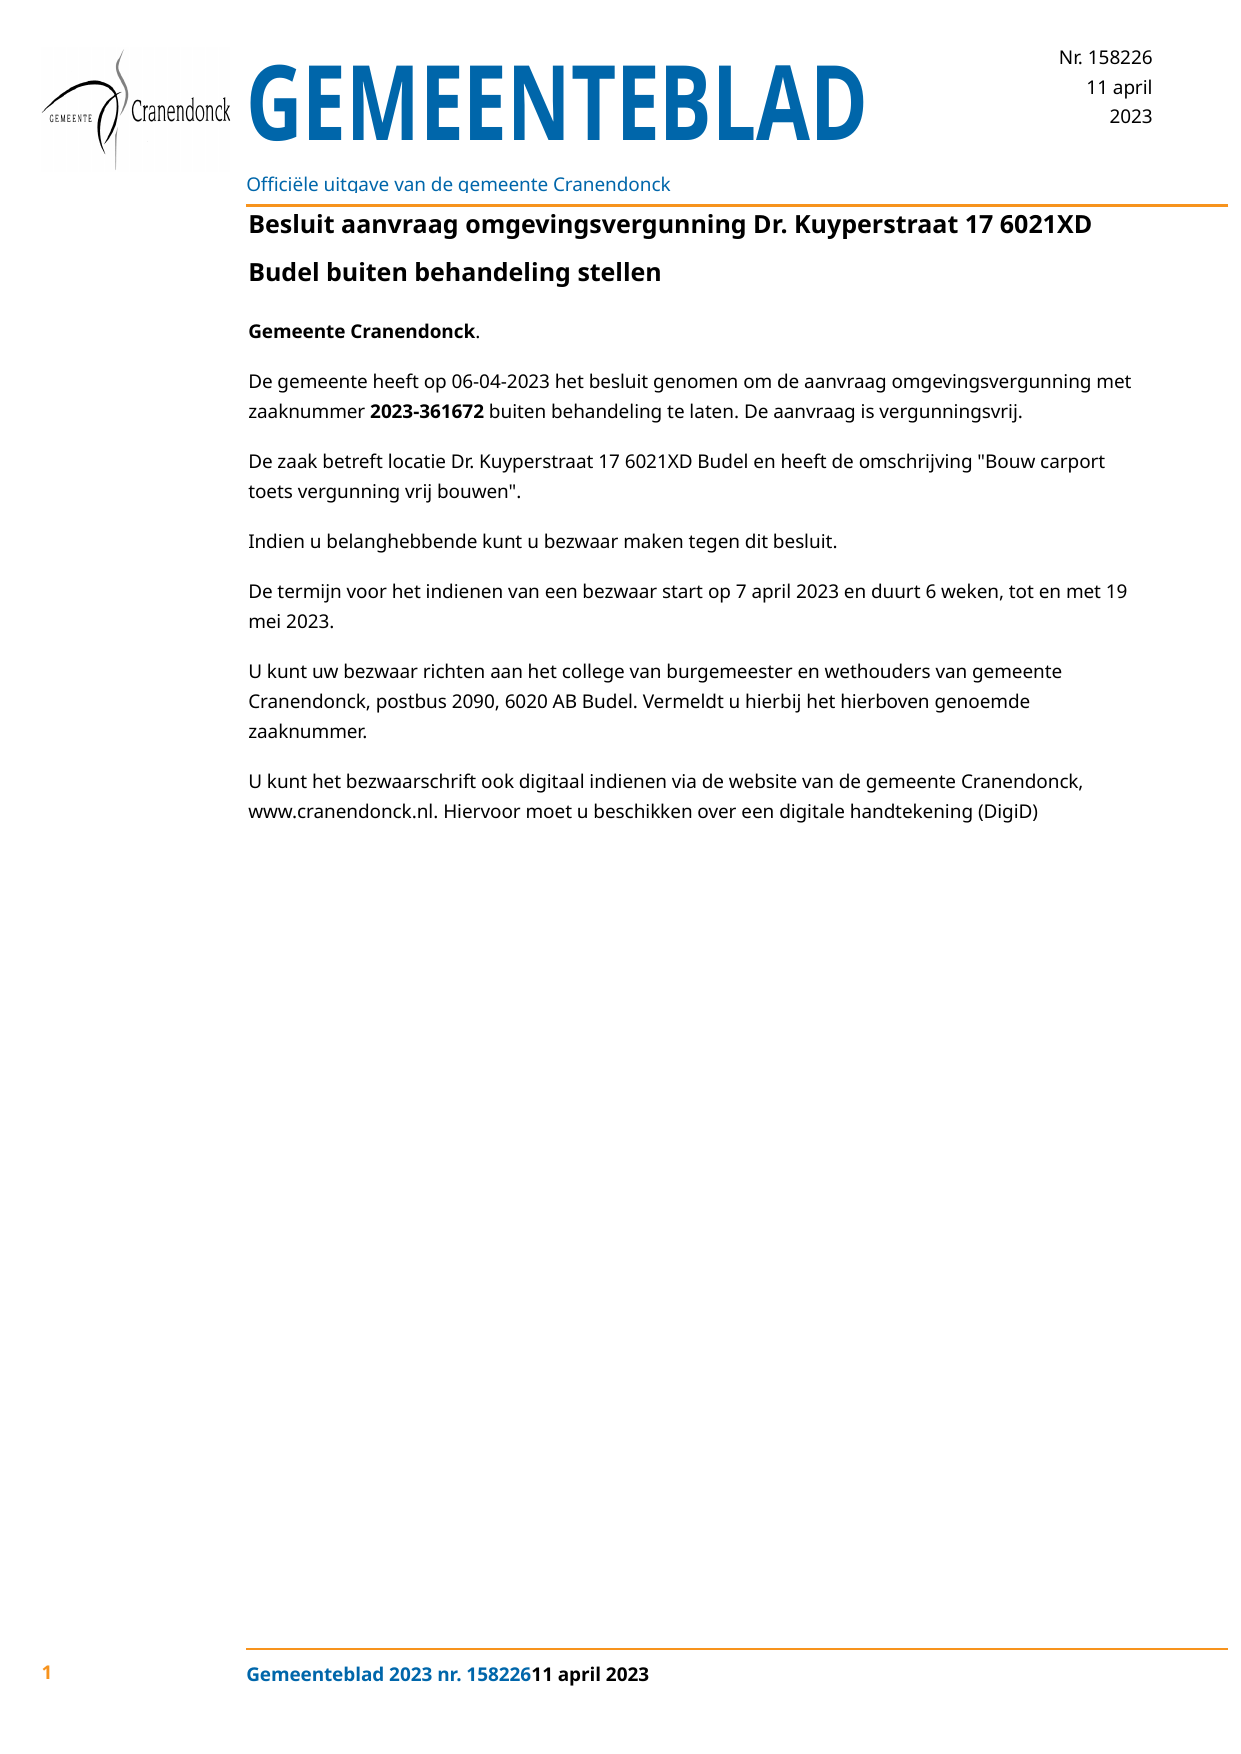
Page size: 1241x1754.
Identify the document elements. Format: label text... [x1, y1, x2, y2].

text De gemeente heeft op 06-04-2023 het besluit genomen om de aanvraag omgevingsvergunning met zaaknummer 2023-361672 buiten behandeling te laten. De aanvraag is vergunningsvrij. [248, 368, 1152, 424]
text Gemeente Cranendonck. [248, 318, 1152, 344]
text De zaak betreft locatie Dr. Kuyperstraat 17 6021XD Budel en heeft de omschrijving "Bouw carport toets vergunning vrij bouwen". [248, 448, 1152, 504]
picture [41, 47, 231, 172]
text Besluit aanvraag omgevingsvergunning Dr. Kuyperstraat 17 6021XD Budel buiten behandeling stellen [248, 207, 1152, 288]
text U kunt het bezwaarschrift ook digitaal indienen via de website van de gemeente Cranendonck, www.cranendonck.nl. Hiervoor moet u beschikken over een digitale handtekening (DigiD) [248, 768, 1152, 824]
text Indien u belanghebbende kunt u bezwaar maken tegen dit besluit. [248, 528, 1152, 554]
text De termijn voor het indienen van een bezwaar start op 7 april 2023 en duurt 6 weken, tot en met 19 mei 2023. [248, 579, 1152, 634]
text U kunt uw bezwaar richten aan het college van burgemeester en wethouders van gemeente Cranendonck, postbus 2090, 6020 AB Budel. Vermeldt u hierbij het hierboven genoemde zaaknummer. [248, 659, 1152, 744]
